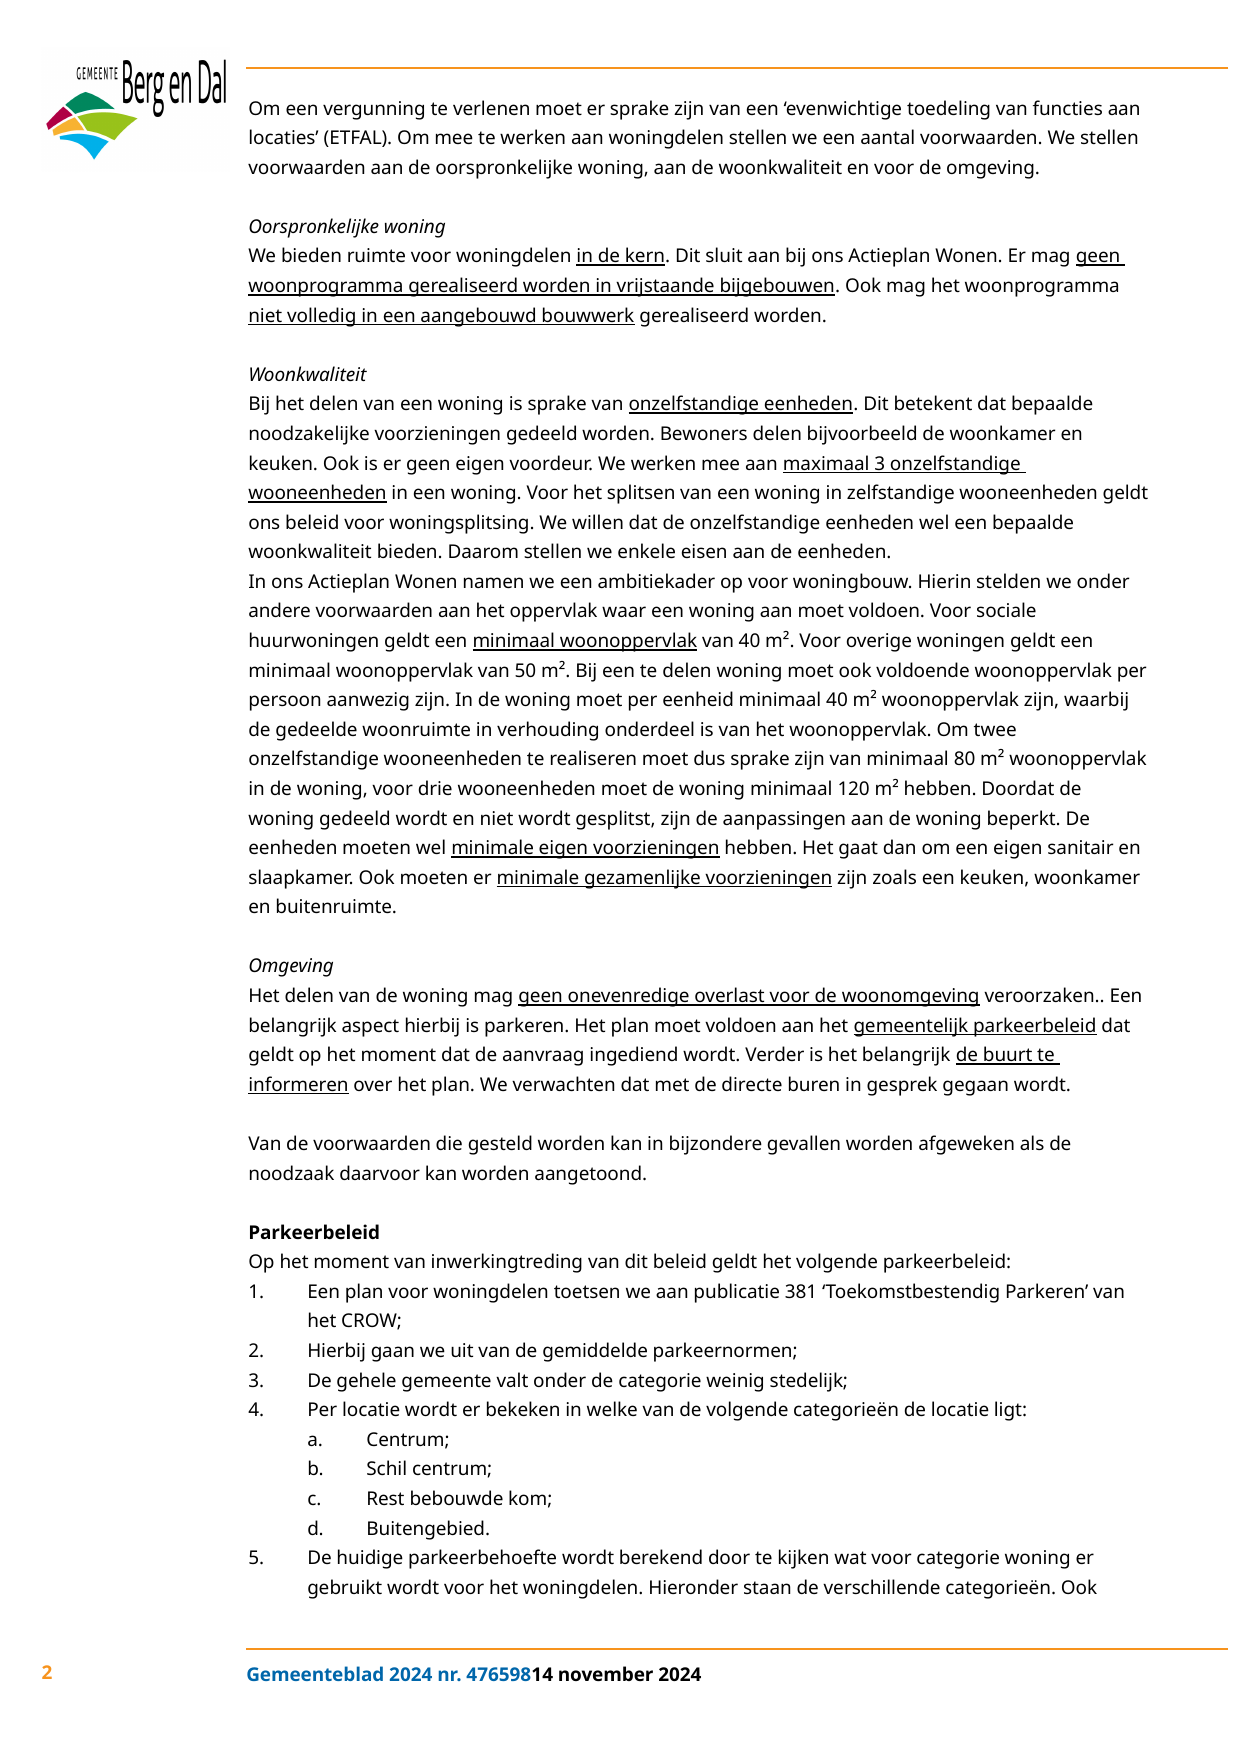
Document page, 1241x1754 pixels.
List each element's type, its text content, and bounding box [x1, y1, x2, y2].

text In ons Actieplan Wonen namen we een ambitiekader op voor woningbouw. Hierin stelden we onder andere voorwaarden aan het oppervlak waar een woning aan moet voldoen. Voor sociale huurwoningen geldt een minimaal woonoppervlak van 40 m². Voor overige woningen geldt een minimaal woonoppervlak van 50 m². Bij een te delen woning moet ook voldoende woonoppervlak per persoon aanwezig zijn. In de woning moet per eenheid minimaal 40 m² woonoppervlak zijn, waarbij de gedeelde woonruimte in verhouding onderdeel is van het woonoppervlak. Om twee onzelfstandige wooneenheden te realiseren moet dus sprake zijn van minimaal 80 m² woonoppervlak in de woning, voor drie wooneenheden moet de woning minimaal 120 m² hebben. Doordat de woning gedeeld wordt en niet wordt gesplitst, zijn de aanpassingen aan de woning beperkt. De eenheden moeten wel minimale eigen voorzieningen hebben. Het gaat dan om een eigen sanitair en slaapkamer. Ook moeten er minimale gezamenlijke voorzieningen zijn zoals een keuken, woonkamer en buitenruimte. [248, 568, 1152, 919]
text Omgeving [248, 953, 1152, 978]
list Schil centrum; [307, 1456, 1152, 1481]
list Per locatie wordt er bekeken in welke van de volgende categorieën de locatie ligt: [248, 1396, 1152, 1422]
list De gehele gemeente valt onder de categorie weinig stedelijk; [248, 1367, 1152, 1393]
text Op het moment van inwerkingtreding van dit beleid geldt het volgende parkeerbeleid: [248, 1248, 1152, 1274]
text Oorspronkelijke woning [248, 213, 1152, 239]
text We bieden ruimte voor woningdelen in de kern. Dit sluit aan bij ons Actieplan Wonen. Er mag geen woonprogramma gerealiseerd worden in vrijstaande bijgebouwen. Ook mag het woonprogramma niet volledig in een aangebouwd bouwwerk gerealiseerd worden. [248, 243, 1152, 328]
list Rest bebouwde kom; [307, 1485, 1152, 1511]
list Een plan voor woningdelen toetsen we aan publicatie 381 ‘Toekomstbestendig Parkeren’ van het CROW; [248, 1278, 1152, 1333]
list De huidige parkeerbehoefte wordt berekend door te kijken wat voor categorie woning er gebruikt wordt voor het woningdelen. Hieronder staan de verschillende categorieën. Ook [248, 1544, 1152, 1600]
text Van de voorwaarden die gesteld worden kan in bijzondere gevallen worden afgeweken als de noodzaak daarvoor kan worden aangetoond. [248, 1130, 1152, 1186]
list Hierbij gaan we uit van de gemiddelde parkeernormen; [248, 1337, 1152, 1363]
text Bij het delen van een woning is sprake van onzelfstandige eenheden. Dit betekent dat bepaalde noodzakelijke voorzieningen gedeeld worden. Bewoners delen bijvoorbeeld de woonkamer en keuken. Ook is er geen eigen voordeur. We werken mee aan maximaal 3 onzelfstandige wooneenheden in een woning. Voor het splitsen van een woning in zelfstandige wooneenheden geldt ons beleid voor woningsplitsing. We willen dat de onzelfstandige eenheden wel een bepaalde woonkwaliteit bieden. Daarom stellen we enkele eisen aan de eenheden. [248, 391, 1152, 564]
picture [41, 47, 231, 172]
text Het delen van de woning mag geen onevenredige overlast voor de woonomgeving veroorzaken.. Een belangrijk aspect hierbij is parkeren. Het plan moet voldoen aan het gemeentelijk parkeerbeleid dat geldt op het moment dat de aanvraag ingediend wordt. Verder is het belangrijk de buurt te informeren over het plan. We verwachten dat met de directe buren in gesprek gegaan wordt. [248, 982, 1152, 1097]
text Parkeerbeleid [248, 1219, 1152, 1245]
text Om een vergunning te verlenen moet er sprake zijn van een ‘evenwichtige toedeling van functies aan locaties’ (ETFAL). Om mee te werken aan woningdelen stellen we een aantal voorwaarden. We stellen voorwaarden aan de oorspronkelijke woning, aan de woonkwaliteit en voor de omgeving. [248, 95, 1152, 180]
list Centrum; [307, 1426, 1152, 1452]
list Buitengebied. [307, 1515, 1152, 1541]
text Woonkwaliteit [248, 361, 1152, 387]
